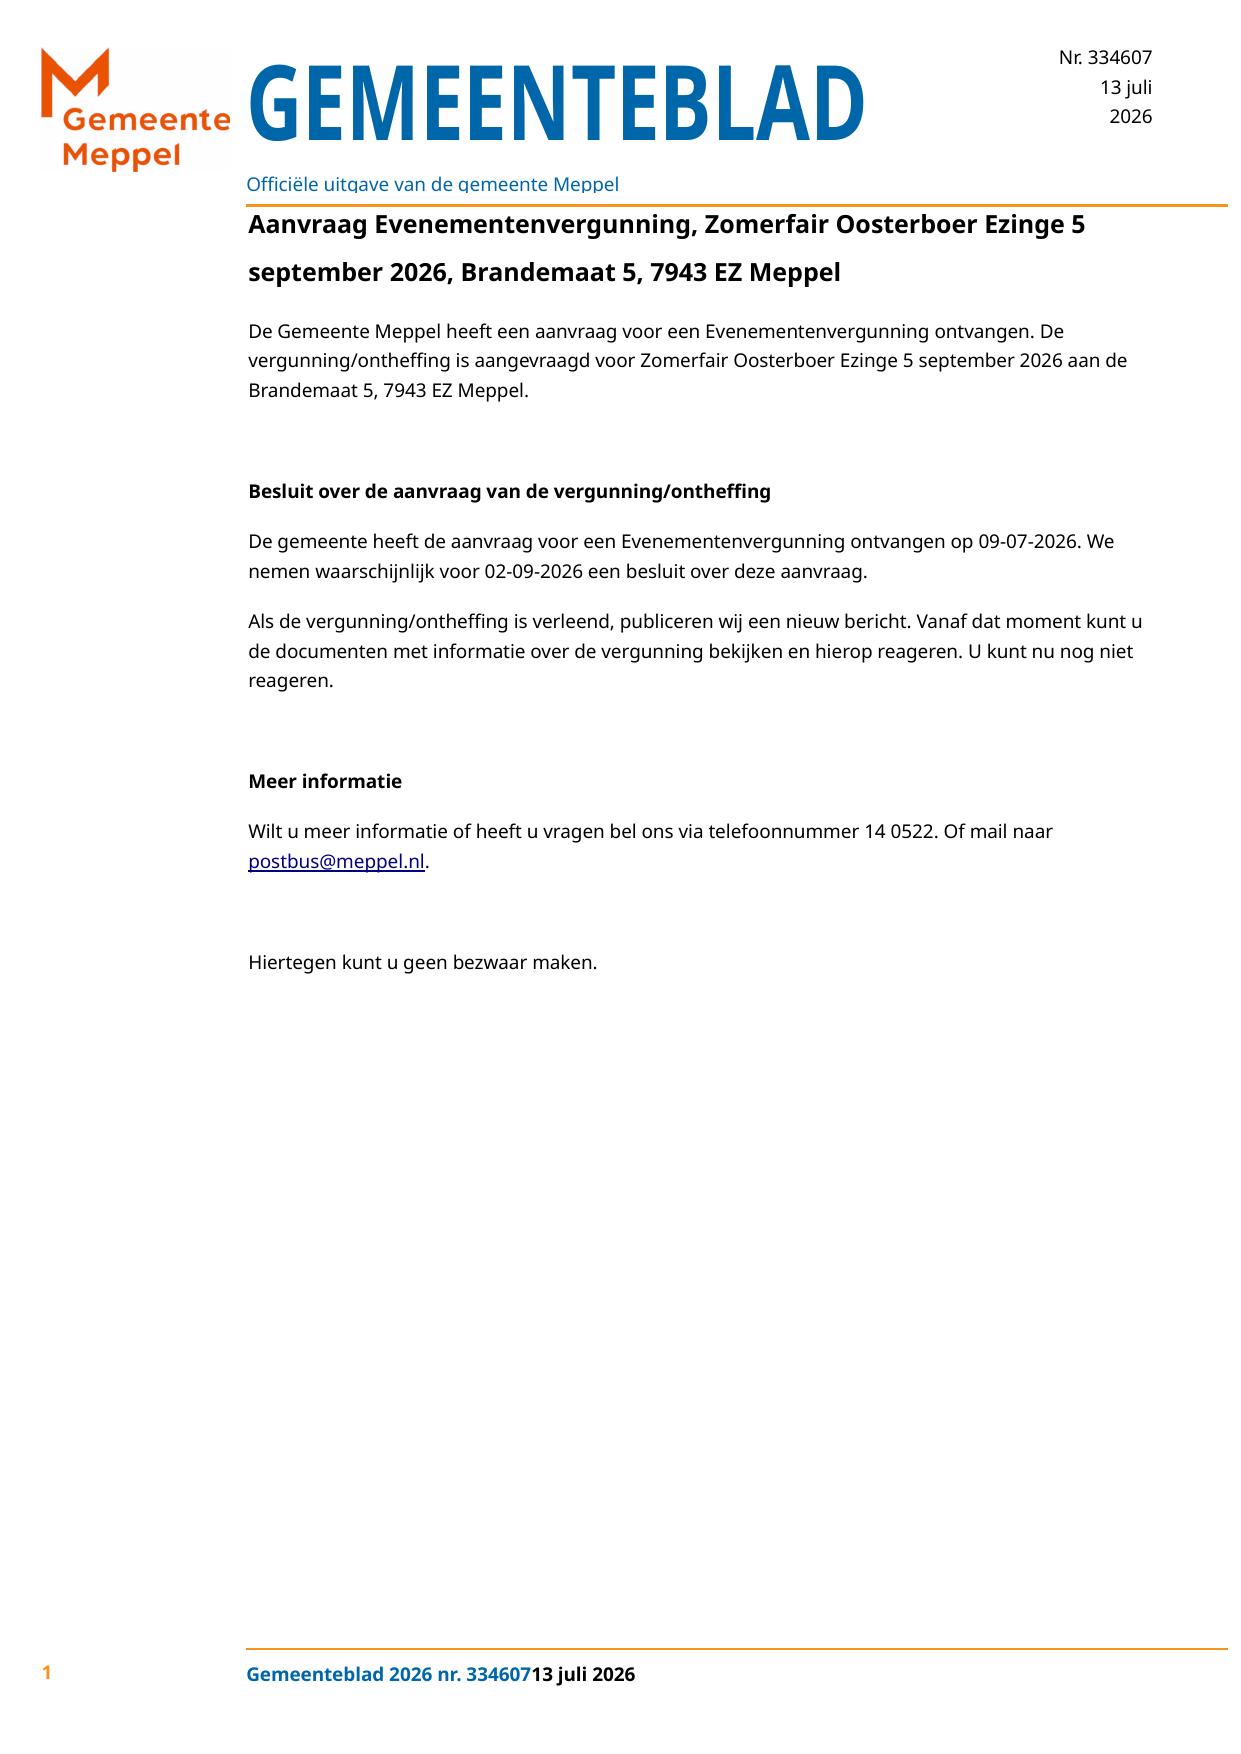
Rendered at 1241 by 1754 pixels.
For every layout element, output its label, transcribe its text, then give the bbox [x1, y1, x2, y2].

text Besluit over de aanvraag van de vergunning/ontheffing [248, 478, 1152, 504]
text De Gemeente Meppel heeft een aanvraag voor een Evenementenvergunning ontvangen. De vergunning/ontheffing is aangevraagd voor Zomerfair Oosterboer Ezinge 5 september 2026 aan de Brandemaat 5, 7943 EZ Meppel. [248, 318, 1152, 403]
picture [41, 47, 231, 172]
text Aanvraag Evenementenvergunning, Zomerfair Oosterboer Ezinge 5 september 2026, Brandemaat 5, 7943 EZ Meppel [248, 207, 1152, 288]
text Hiertegen kunt u geen bezwaar maken. [248, 949, 1152, 975]
text Wilt u meer informatie of heeft u vragen bel ons via telefoonnummer 14 0522. Of mail naar postbus@meppel.nl. [248, 819, 1152, 874]
text Als de vergunning/ontheffing is verleend, publiceren wij een nieuw bericht. Vanaf dat moment kunt u de documenten met informatie over de vergunning bekijken en hierop reageren. U kunt nu nog niet reageren. [248, 608, 1152, 693]
text Meer informatie [248, 768, 1152, 794]
text De gemeente heeft de aanvraag voor een Evenementenvergunning ontvangen op 09-07-2026. We nemen waarschijnlijk voor 02-09-2026 een besluit over deze aanvraag. [248, 528, 1152, 584]
